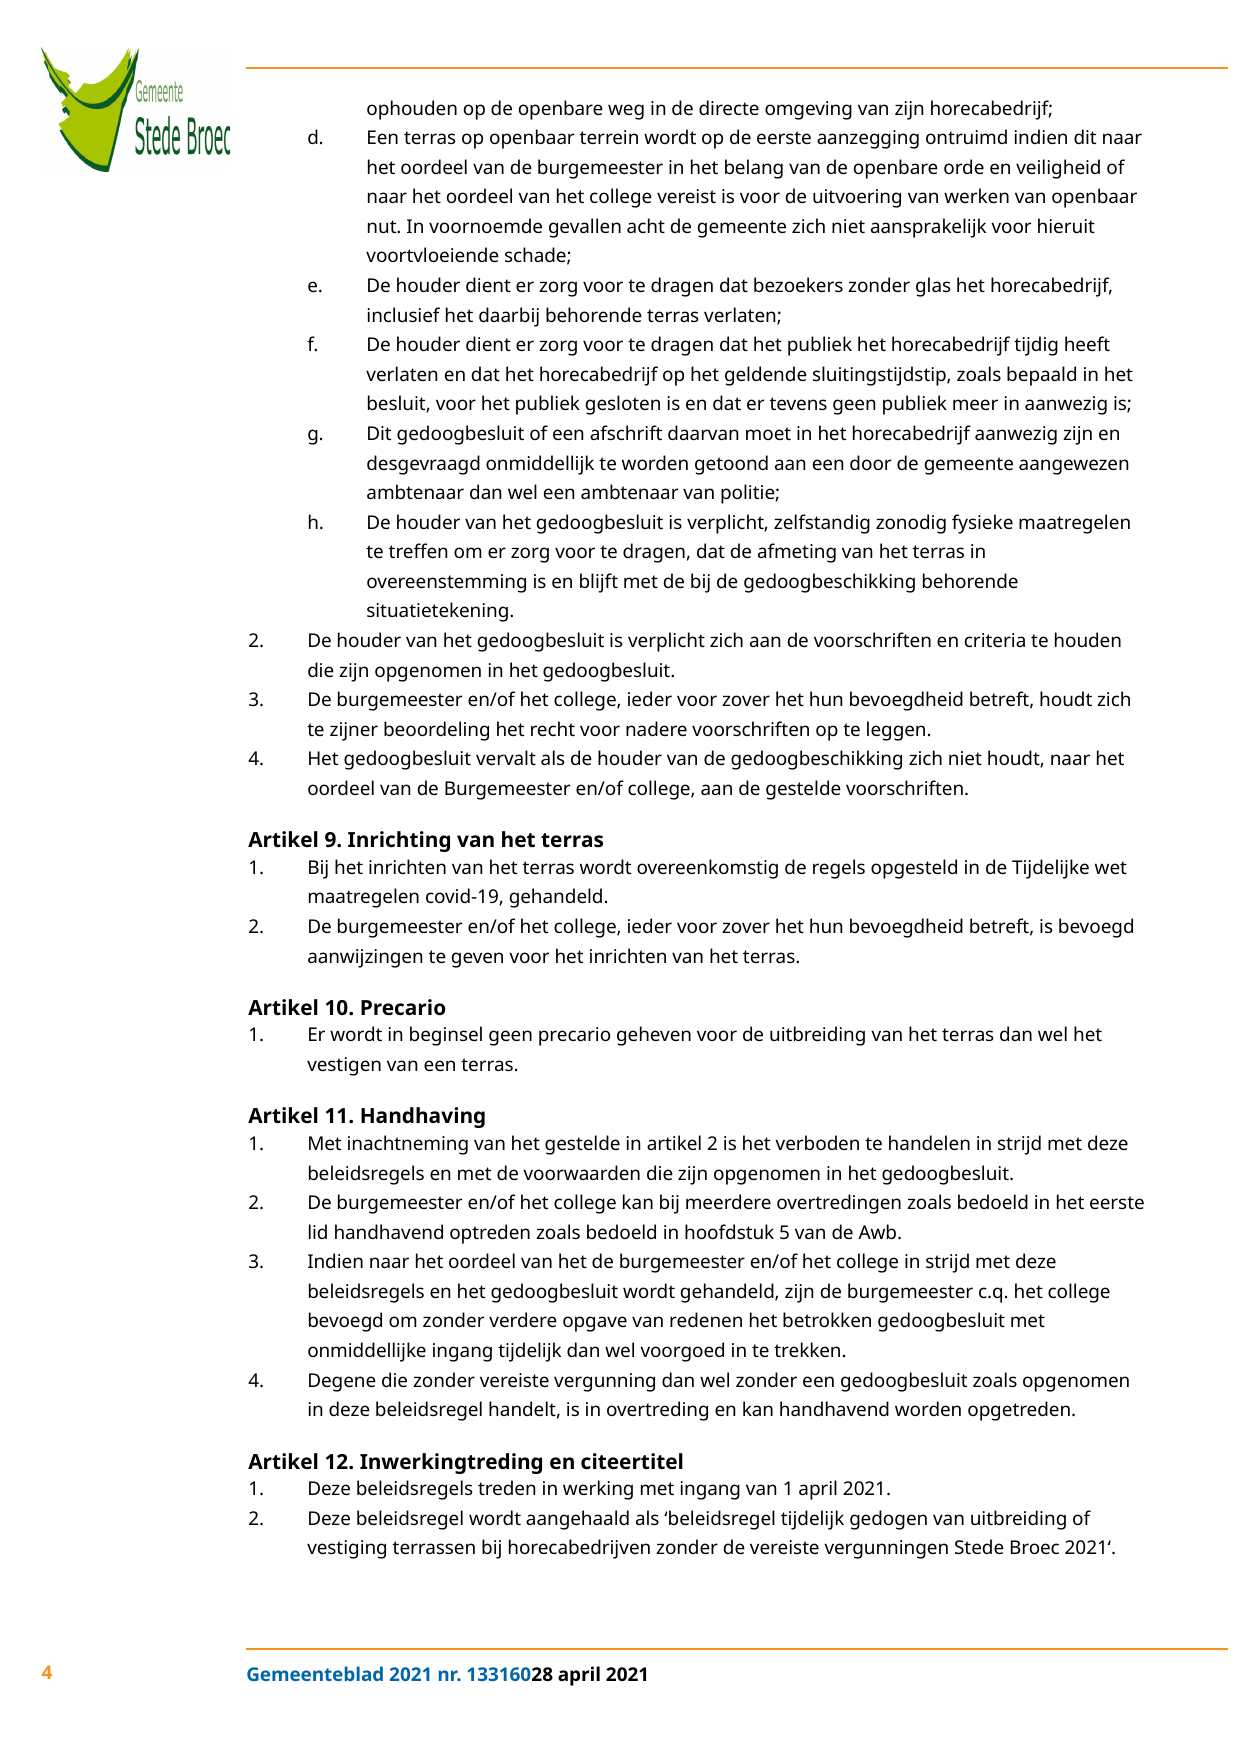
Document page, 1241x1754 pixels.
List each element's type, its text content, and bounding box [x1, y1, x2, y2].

list Dit gedoogbesluit of een afschrift daarvan moet in het horecabedrijf aanwezig zijn en desgevraagd onmiddellijk te worden getoond aan een door de gemeente aangewezen ambtenaar dan wel een ambtenaar van politie; [307, 420, 1152, 505]
list Bij het inrichten van het terras wordt overeenkomstig de regels opgesteld in de Tijdelijke wet maatregelen covid-19, gehandeld. [248, 854, 1152, 909]
list De burgemeester en/of het college kan bij meerdere overtredingen zoals bedoeld in het eerste lid handhavend optreden zoals bedoeld in hoofdstuk 5 van de Awb. [248, 1189, 1152, 1244]
list ophouden op de openbare weg in de directe omgeving van zijn horecabedrijf; [307, 95, 1152, 121]
list Het gedoogbesluit vervalt als de houder van de gedoogbeschikking zich niet houdt, naar het oordeel van de Burgemeester en/of college, aan de gestelde voorschriften. [248, 746, 1152, 801]
text Artikel 12. Inwerkingtreding en citeertitel [248, 1447, 1152, 1475]
list De burgemeester en/of het college, ieder voor zover het hun bevoegdheid betreft, is bevoegd aanwijzingen te geven voor het inrichten van het terras. [248, 913, 1152, 968]
list De houder dient er zorg voor te dragen dat bezoekers zonder glas het horecabedrijf, inclusief het daarbij behorende terras verlaten; [307, 272, 1152, 328]
list De houder van het gedoogbesluit is verplicht zich aan de voorschriften en criteria te houden die zijn opgenomen in het gedoogbesluit. [248, 627, 1152, 683]
list Met inachtneming van het gestelde in artikel 2 is het verboden te handelen in strijd met deze beleidsregels en met de voorwaarden die zijn opgenomen in het gedoogbesluit. [248, 1130, 1152, 1185]
text Artikel 9. Inrichting van het terras [248, 826, 1152, 854]
list Deze beleidsregels treden in werking met ingang van 1 april 2021. [248, 1475, 1152, 1501]
picture [41, 47, 231, 172]
list Er wordt in beginsel geen precario geheven voor de uitbreiding van het terras dan wel het vestigen van een terras. [248, 1022, 1152, 1077]
text Artikel 10. Precario [248, 993, 1152, 1022]
list Een terras op openbaar terrein wordt op de eerste aanzegging ontruimd indien dit naar het oordeel van de burgemeester in het belang van de openbare orde en veiligheid of naar het oordeel van het college vereist is voor de uitvoering van werken van openbaar nut. In voornoemde gevallen acht de gemeente zich niet aansprakelijk voor hieruit voortvloeiende schade; [307, 124, 1152, 268]
list Deze beleidsregel wordt aangehaald als ‘beleidsregel tijdelijk gedogen van uitbreiding of vestiging terrassen bij horecabedrijven zonder de vereiste vergunningen Stede Broec 2021‘. [248, 1505, 1152, 1560]
list Indien naar het oordeel van het de burgemeester en/of het college in strijd met deze beleidsregels en het gedoogbesluit wordt gehandeld, zijn de burgemeester c.q. het college bevoegd om zonder verdere opgave van redenen het betrokken gedoogbesluit met onmiddellijke ingang tijdelijk dan wel voorgoed in te trekken. [248, 1248, 1152, 1363]
list Degene die zonder vereiste vergunning dan wel zonder een gedoogbesluit zoals opgenomen in deze beleidsregel handelt, is in overtreding en kan handhavend worden opgetreden. [248, 1367, 1152, 1422]
list De burgemeester en/of het college, ieder voor zover het hun bevoegdheid betreft, houdt zich te zijner beoordeling het recht voor nadere voorschriften op te leggen. [248, 686, 1152, 742]
list De houder dient er zorg voor te dragen dat het publiek het horecabedrijf tijdig heeft verlaten en dat het horecabedrijf op het geldende sluitingstijdstip, zoals bepaald in het besluit, voor het publiek gesloten is en dat er tevens geen publiek meer in aanwezig is; [307, 331, 1152, 416]
list De houder van het gedoogbesluit is verplicht, zelfstandig zonodig fysieke maatregelen te treffen om er zorg voor te dragen, dat de afmeting van het terras in overeenstemming is en blijft met de bij de gedoogbeschikking behorende situatietekening. [307, 509, 1152, 623]
text Artikel 11. Handhaving [248, 1102, 1152, 1130]
